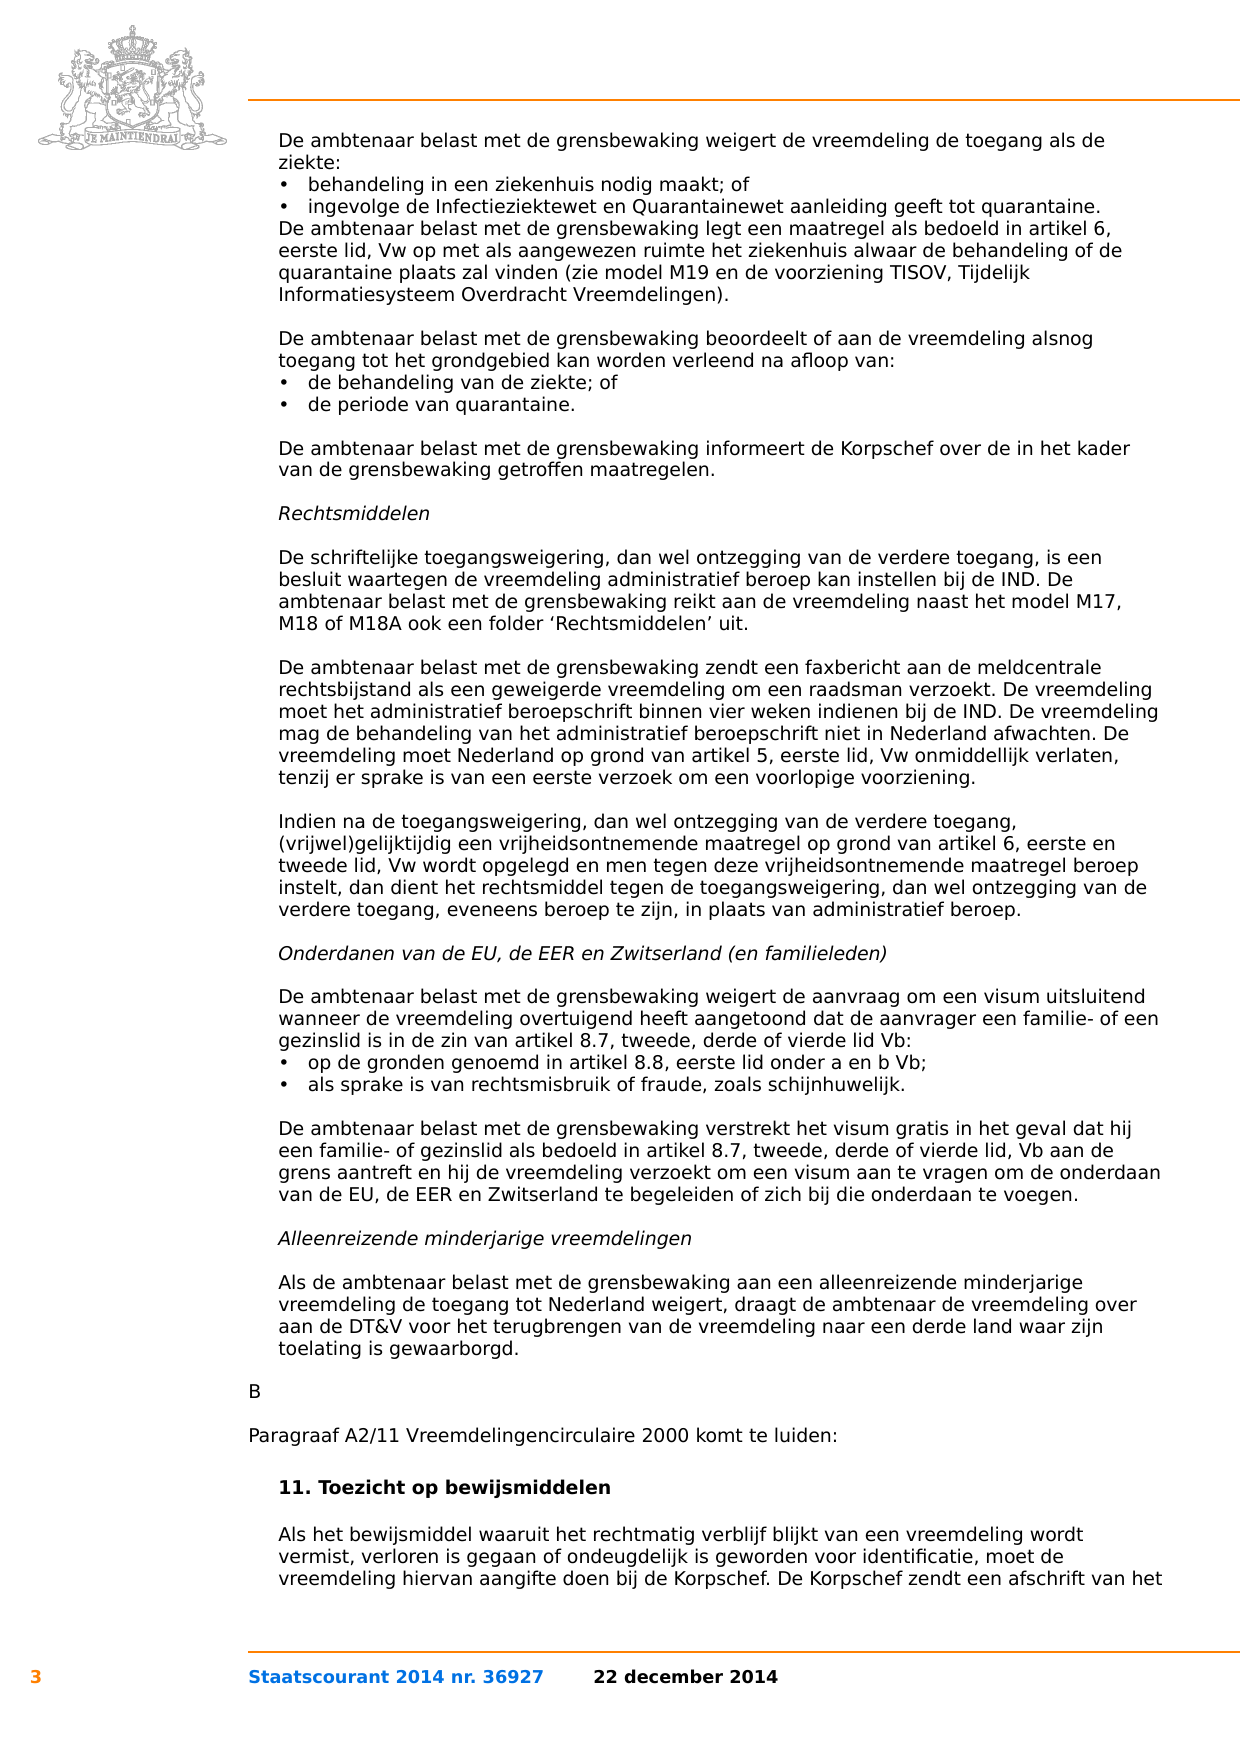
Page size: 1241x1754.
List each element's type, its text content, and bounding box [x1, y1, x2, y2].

text Indien na de toegangsweigering, dan wel ontzegging van de verdere toegang, (vrijwel)gelijktijdig een vrijheidsontnemende maatregel op grond van artikel 6, eerste en tweede lid, Vw wordt opgelegd en men tegen deze vrijheidsontnemende maatregel beroep instelt, dan dient het rechtsmiddel tegen de toegangsweigering, dan wel ontzegging van de verdere toegang, eveneens beroep te zijn, in plaats van administratief beroep. [278, 811, 1163, 921]
text De schriftelijke toegangsweigering, dan wel ontzegging van de verdere toegang, is een besluit waartegen de vreemdeling administratief beroep kan instellen bij de IND. De ambtenaar belast met de grensbewaking reikt aan de vreemdeling naast het model M17, M18 of M18A ook een folder ‘Rechtsmiddelen’ uit. [278, 547, 1163, 635]
text De ambtenaar belast met de grensbewaking weigert de aanvraag om een visum uitsluitend wanneer de vreemdeling overtuigend heeft aangetoond dat de aanvrager een familie- of een gezinslid is in de zin van artikel 8.7, tweede, derde of vierde lid Vb: [278, 986, 1163, 1052]
text De ambtenaar belast met de grensbewaking beoordeelt of aan de vreemdeling alsnog toegang tot het grondgebied kan worden verleend na afloop van: [278, 328, 1163, 372]
text De ambtenaar belast met de grensbewaking legt een maatregel als bedoeld in artikel 6, eerste lid, Vw op met als aangewezen ruimte het ziekenhuis alwaar de behandeling of de quarantaine plaats zal vinden (zie model M19 en de voorziening TISOV, Tijdelijk Informatiesysteem Overdracht Vreemdelingen). [278, 218, 1163, 306]
text De ambtenaar belast met de grensbewaking weigert de vreemdeling de toegang als de ziekte: [278, 130, 1163, 174]
picture [38, 25, 227, 150]
text De ambtenaar belast met de grensbewaking informeert de Korpschef over de in het kader van de grensbewaking getroffen maatregelen. [278, 437, 1163, 481]
text Paragraaf A2/11 Vreemdelingencirculaire 2000 komt te luiden: [248, 1425, 1163, 1447]
text • ingevolge de Infectieziektewet en Quarantainewet aanleiding geeft tot quarantaine. [278, 196, 1163, 218]
text Als de ambtenaar belast met de grensbewaking aan een alleenreizende minderjarige vreemdeling de toegang tot Nederland weigert, draagt de ambtenaar de vreemdeling over aan de DT&V voor het terugbrengen van de vreemdeling naar een derde land waar zijn toelating is gewaarborgd. [278, 1272, 1163, 1359]
text Als het bewijsmiddel waaruit het rechtmatig verblijf blijkt van een vreemdeling wordt vermist, verloren is gegaan of ondeugdelijk is geworden voor identificatie, moet de vreemdeling hiervan aangifte doen bij de Korpschef. De Korpschef zendt een afschrift van het [278, 1524, 1163, 1590]
text De ambtenaar belast met de grensbewaking zendt een faxbericht aan de meldcentrale rechtsbijstand als een geweigerde vreemdeling om een raadsman verzoekt. De vreemdeling moet het administratief beroepschrift binnen vier weken indienen bij de IND. De vreemdeling mag de behandeling van het administratief beroepschrift niet in Nederland afwachten. De vreemdeling moet Nederland op grond van artikel 5, eerste lid, Vw onmiddellijk verlaten, tenzij er sprake is van een eerste verzoek om een voorlopige voorziening. [278, 657, 1163, 789]
text • als sprake is van rechtsmisbruik of fraude, zoals schijnhuwelijk. [278, 1074, 1163, 1096]
text • de periode van quarantaine. [278, 393, 1163, 416]
text • op de gronden genoemd in artikel 8.8, eerste lid onder a en b Vb; [278, 1052, 1163, 1074]
subtitle Alleenreizende minderjarige vreemdelingen [278, 1228, 1163, 1250]
text De ambtenaar belast met de grensbewaking verstrekt het visum gratis in het geval dat hij een familie- of gezinslid als bedoeld in artikel 8.7, tweede, derde of vierde lid, Vb aan de grens aantreft en hij de vreemdeling verzoekt om een visum aan te vragen om de onderdaan van de EU, de EER en Zwitserland te begeleiden of zich bij die onderdaan te voegen. [278, 1118, 1163, 1206]
subtitle Rechtsmiddelen [278, 503, 1163, 525]
text • behandeling in een ziekenhuis nodig maakt; of [278, 174, 1163, 196]
subtitle Onderdanen van de EU, de EER en Zwitserland (en familieleden) [278, 942, 1163, 964]
text B [248, 1381, 1163, 1403]
subtitle 11. Toezicht op bewijsmiddelen [278, 1477, 1163, 1499]
text • de behandeling van de ziekte; of [278, 372, 1163, 393]
